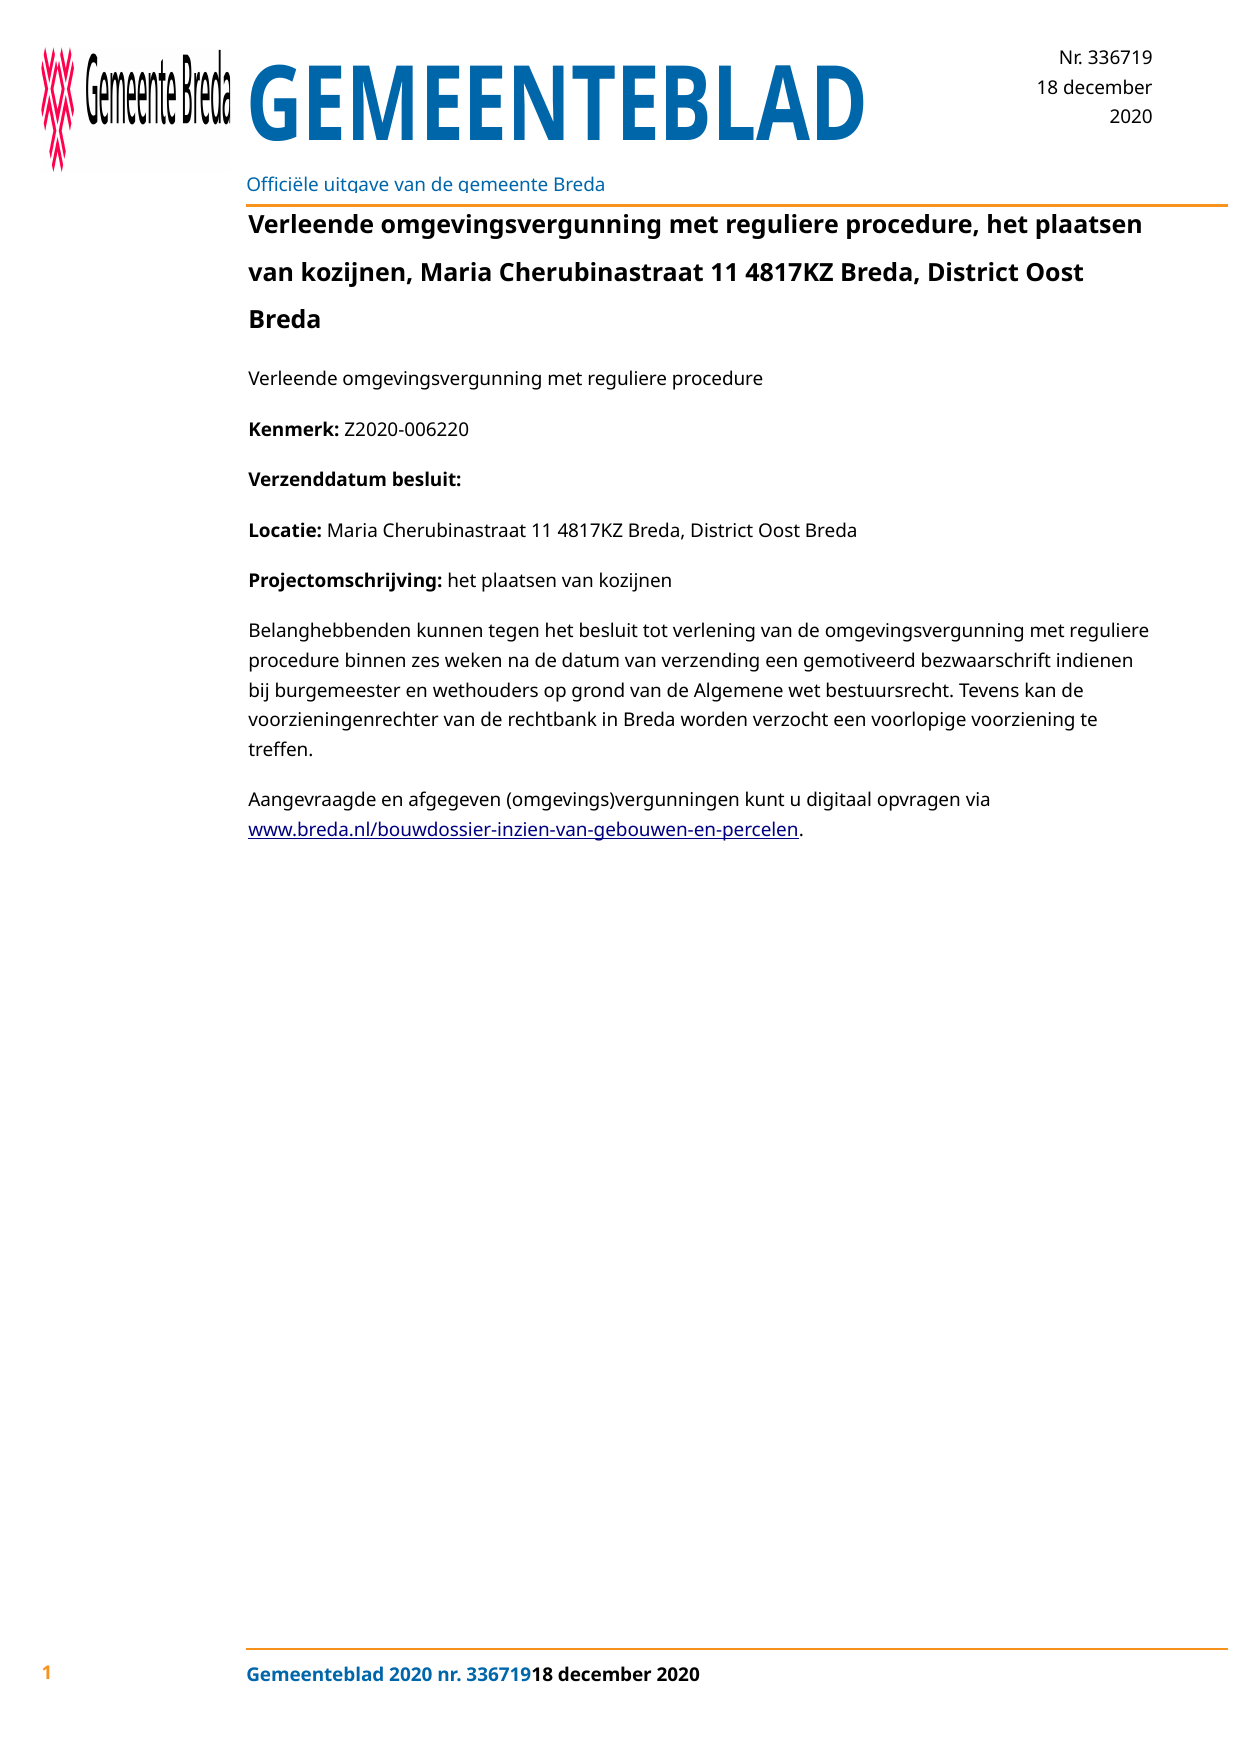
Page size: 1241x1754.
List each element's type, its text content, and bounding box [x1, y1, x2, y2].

text Verleende omgevingsvergunning met reguliere procedure, het plaatsen van kozijnen, Maria Cherubinastraat 11 4817KZ Breda, District Oost Breda [248, 207, 1152, 336]
picture [41, 47, 231, 172]
text Locatie: Maria Cherubinastraat 11 4817KZ Breda, District Oost Breda [248, 517, 1152, 542]
text Kenmerk: Z2020-006220 [248, 416, 1152, 442]
text Verleende omgevingsvergunning met reguliere procedure [248, 366, 1152, 391]
text Verzenddatum besluit: [248, 466, 1152, 492]
text Belanghebbenden kunnen tegen het besluit tot verlening van de omgevingsvergunning met reguliere procedure binnen zes weken na de datum van verzending een gemotiveerd bezwaarschrift indienen bij burgemeester en wethouders op grond van de Algemene wet bestuursrecht. Tevens kan de voorzieningenrechter van de rechtbank in Breda worden verzocht een voorlopige voorziening te treffen. [248, 618, 1152, 762]
text Projectomschrijving: het plaatsen van kozijnen [248, 567, 1152, 593]
text Aangevraagde en afgegeven (omgevings)vergunningen kunt u digitaal opvragen via www.breda.nl/bouwdossier-inzien-van-gebouwen-en-percelen. [248, 786, 1152, 842]
